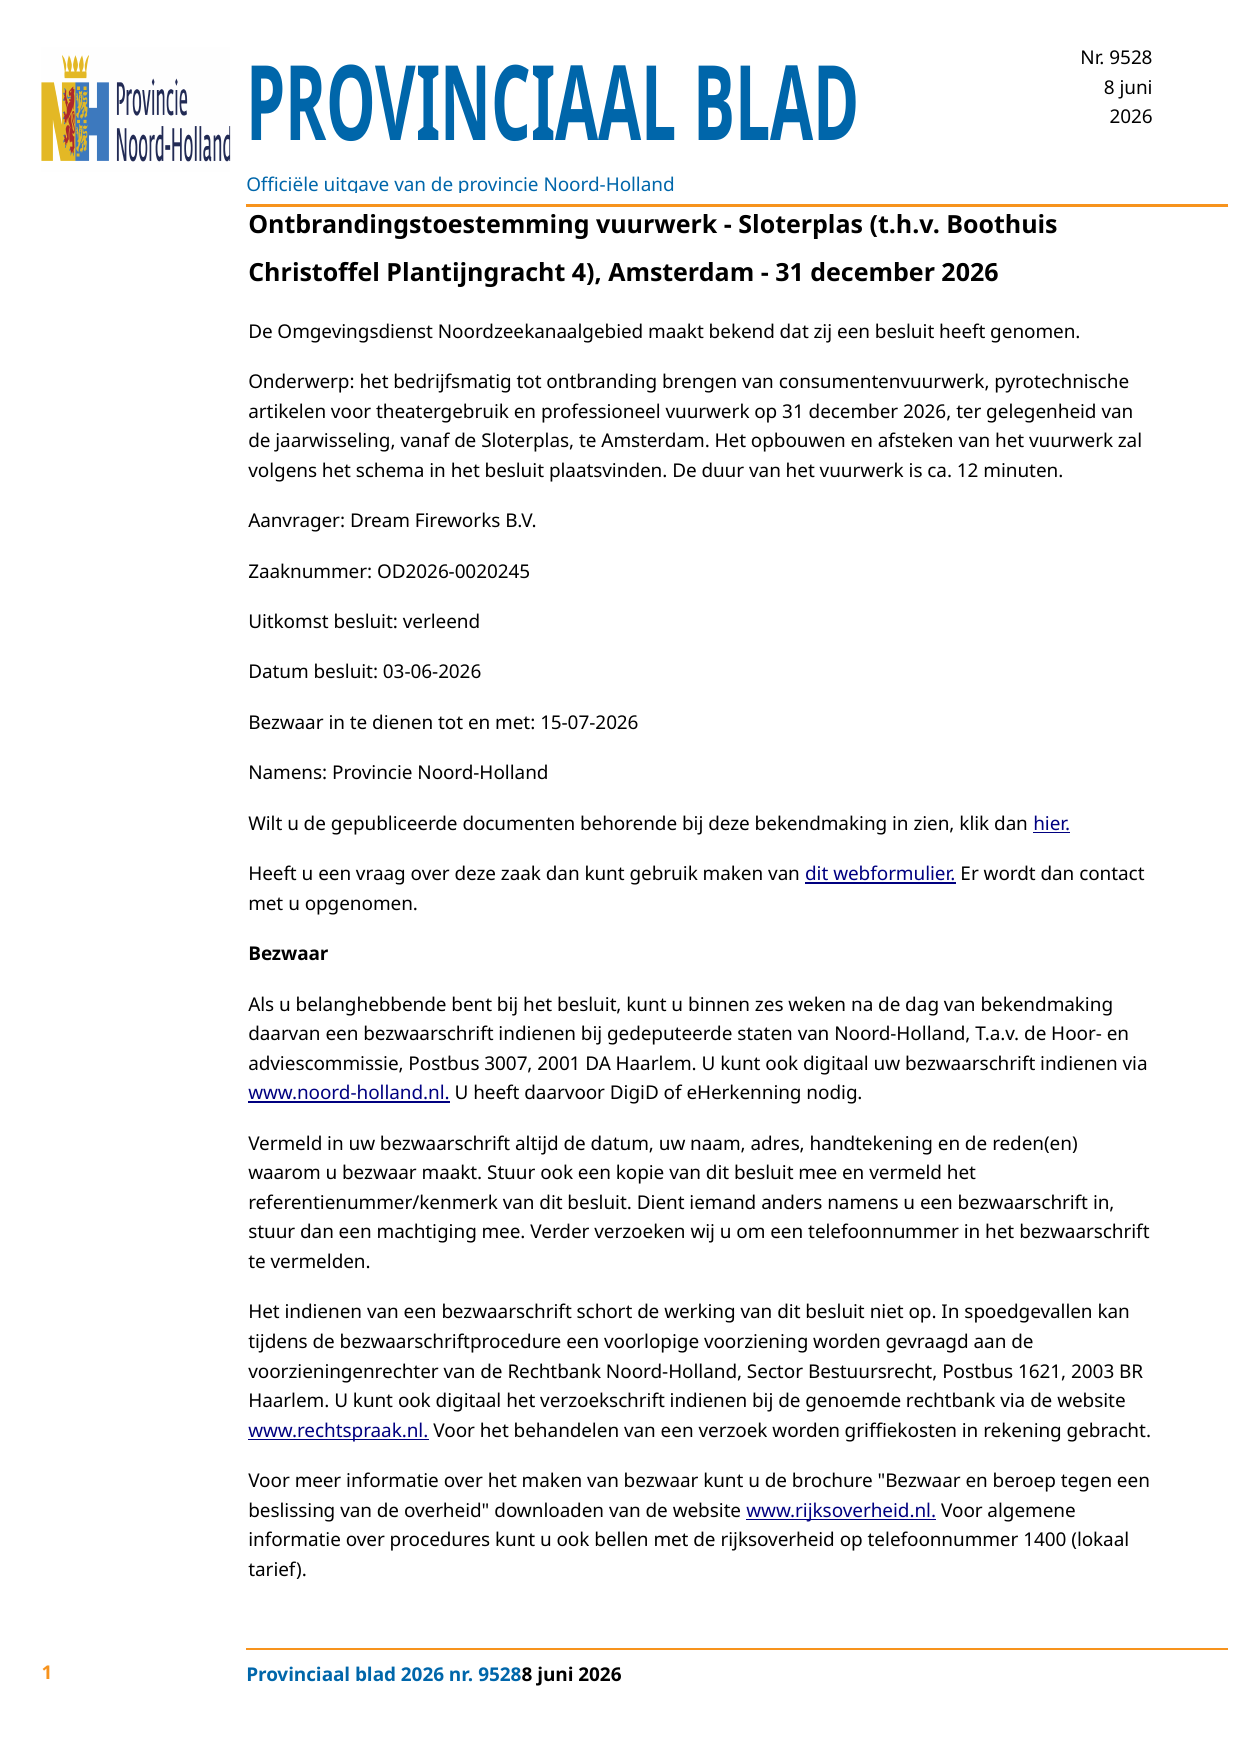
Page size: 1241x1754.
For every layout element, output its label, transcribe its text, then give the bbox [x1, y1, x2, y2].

text Zaaknummer: OD2026-0020245 [248, 558, 1152, 584]
text Ontbrandingstoestemming vuurwerk - Sloterplas (t.h.v. Boothuis Christoffel Plantijngracht 4), Amsterdam - 31 december 2026 [248, 207, 1152, 288]
text Voor meer informatie over het maken van bezwaar kunt u de brochure "Bezwaar en beroep tegen een beslissing van de overheid" downloaden van de website www.rijksoverheid.nl. Voor algemene informatie over procedures kunt u ook bellen met de rijksoverheid op telefoonnummer 1400 (lokaal tarief). [248, 1467, 1152, 1582]
picture [41, 47, 231, 172]
text Heeft u een vraag over deze zaak dan kunt gebruik maken van dit webformulier. Er wordt dan contact met u opgenomen. [248, 860, 1152, 916]
text Aanvrager: Dream Fireworks B.V. [248, 507, 1152, 533]
text Datum besluit: 03-06-2026 [248, 659, 1152, 684]
text Bezwaar [248, 940, 1152, 966]
text Wilt u de gepubliceerde documenten behorende bij deze bekendmaking in zien, klik dan hier. [248, 810, 1152, 836]
text Namens: Provincie Noord-Holland [248, 759, 1152, 785]
text Bezwaar in te dienen tot en met: 15-07-2026 [248, 709, 1152, 735]
text De Omgevingsdienst Noordzeekanaalgebied maakt bekend dat zij een besluit heeft genomen. [248, 318, 1152, 344]
text Vermeld in uw bezwaarschrift altijd de datum, uw naam, adres, handtekening en de reden(en) waarom u bezwaar maakt. Stuur ook een kopie van dit besluit mee en vermeld het referentienummer/kenmerk van dit besluit. Dient iemand anders namens u een bezwaarschrift in, stuur dan een machtiging mee. Verder verzoeken wij u om een telefoonnummer in het bezwaarschrift te vermelden. [248, 1130, 1152, 1274]
text Onderwerp: het bedrijfsmatig tot ontbranding brengen van consumentenvuurwerk, pyrotechnische artikelen voor theatergebruik en professioneel vuurwerk op 31 december 2026, ter gelegenheid van de jaarwisseling, vanaf de Sloterplas, te Amsterdam. Het opbouwen en afsteken van het vuurwerk zal volgens het schema in het besluit plaatsvinden. De duur van het vuurwerk is ca. 12 minuten. [248, 368, 1152, 483]
text Uitkomst besluit: verleend [248, 608, 1152, 634]
text Als u belanghebbende bent bij het besluit, kunt u binnen zes weken na de dag van bekendmaking daarvan een bezwaarschrift indienen bij gedeputeerde staten van Noord-Holland, T.a.v. de Hoor- en adviescommissie, Postbus 3007, 2001 DA Haarlem. U kunt ook digitaal uw bezwaarschrift indienen via www.noord-holland.nl. U heeft daarvoor DigiD of eHerkenning nodig. [248, 991, 1152, 1105]
text Het indienen van een bezwaarschrift schort de werking van dit besluit niet op. In spoedgevallen kan tijdens de bezwaarschriftprocedure een voorlopige voorziening worden gevraagd aan de voorzieningenrechter van de Rechtbank Noord-Holland, Sector Bestuursrecht, Postbus 1621, 2003 BR Haarlem. U kunt ook digitaal het verzoekschrift indienen bij de genoemde rechtbank via de website www.rechtspraak.nl. Voor het behandelen van een verzoek worden griffiekosten in rekening gebracht. [248, 1299, 1152, 1443]
